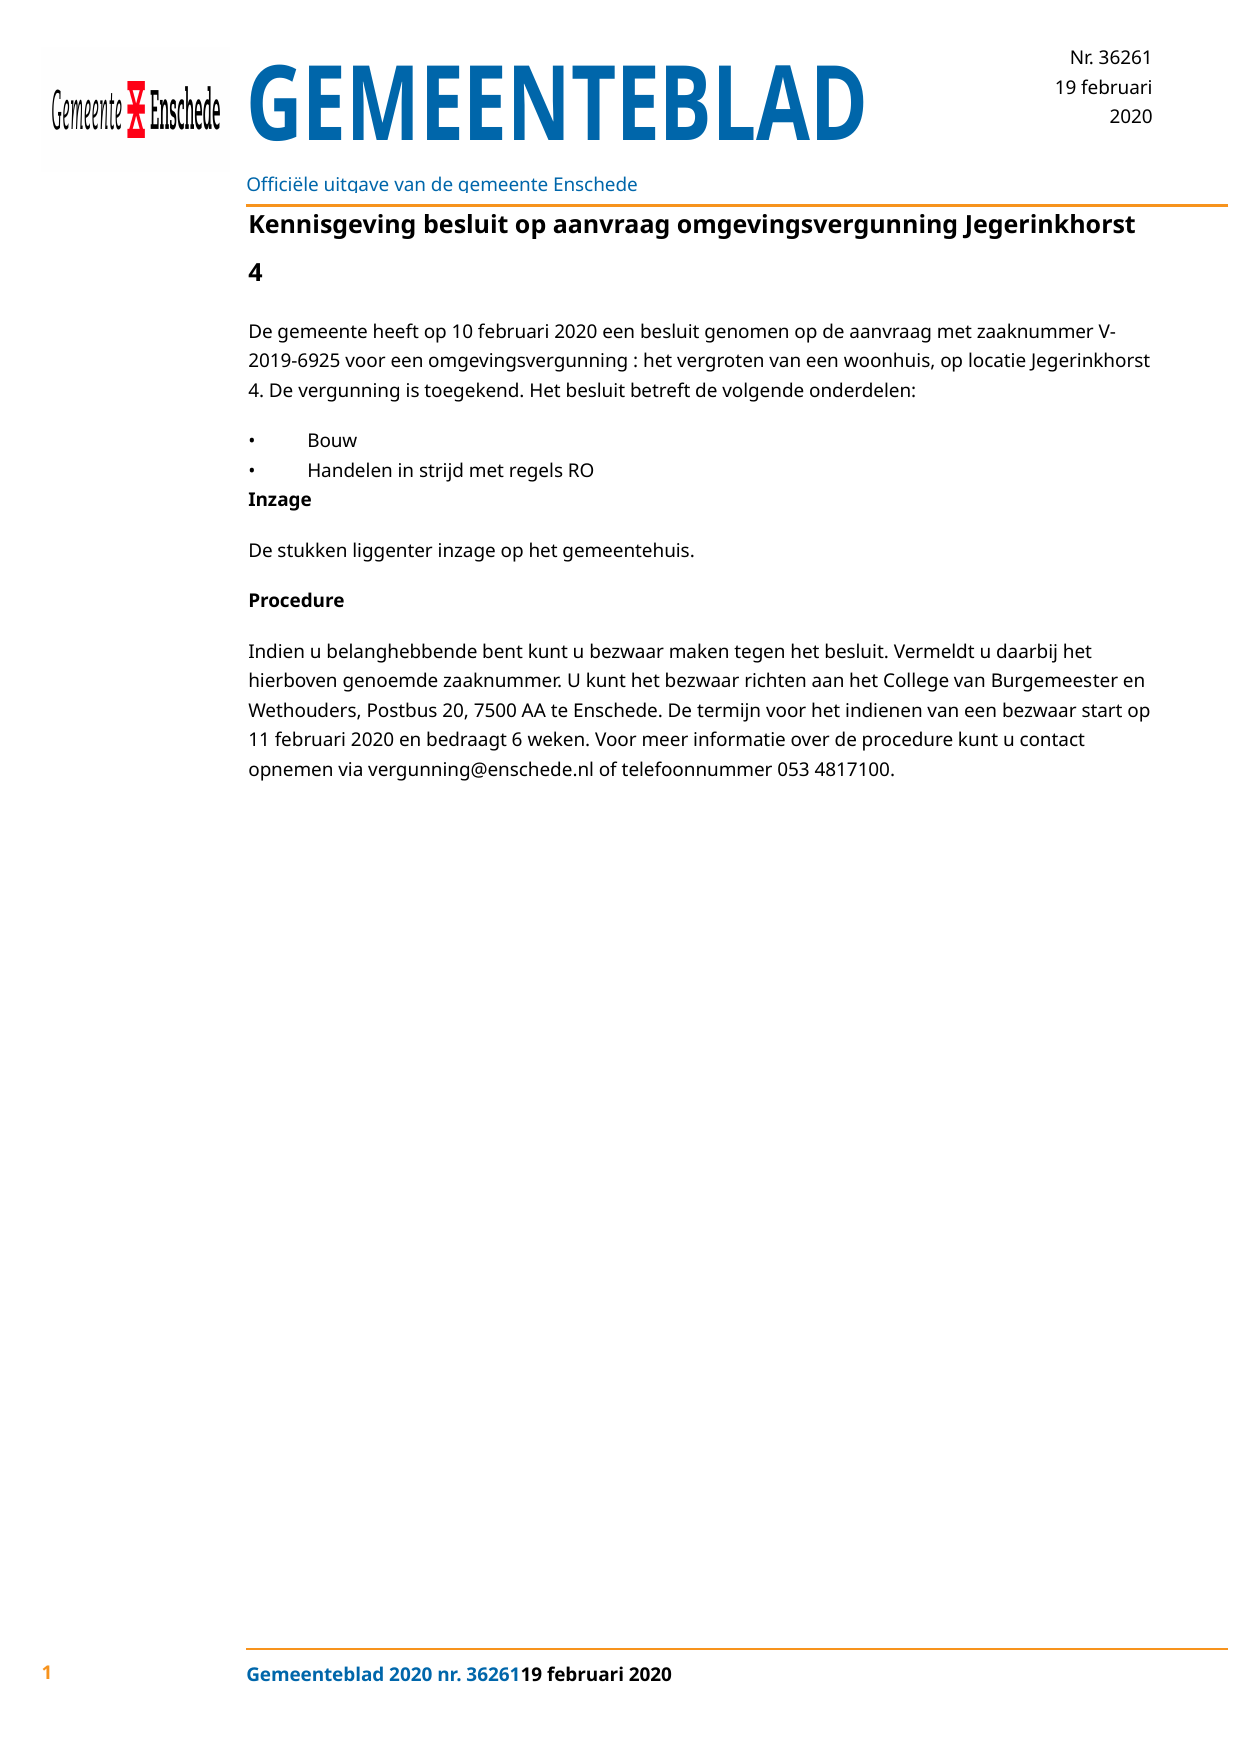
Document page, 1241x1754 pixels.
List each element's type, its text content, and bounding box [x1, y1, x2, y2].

list Bouw [248, 427, 1152, 453]
text De gemeente heeft op 10 februari 2020 een besluit genomen op de aanvraag met zaaknummer V-2019-6925 voor een omgevingsvergunning : het vergroten van een woonhuis, op locatie Jegerinkhorst 4. De vergunning is toegekend. Het besluit betreft de volgende onderdelen: [248, 318, 1152, 403]
text Procedure [248, 587, 1152, 613]
text Inzage [248, 487, 1152, 512]
list Handelen in strijd met regels RO [248, 457, 1152, 483]
text De stukken liggenter inzage op het gemeentehuis. [248, 537, 1152, 563]
text Indien u belanghebbende bent kunt u bezwaar maken tegen het besluit. Vermeldt u daarbij het hierboven genoemde zaaknummer. U kunt het bezwaar richten aan het College van Burgemees­ter en Wethouders, Postbus 20, 7500 AA te Enschede. De termijn voor het indienen van een bezwaar start op 11 februari 2020 en bedraagt 6 weken. Voor meer informatie over de procedure kunt u contact opnemen via vergunning@enschede.nl of telefoonnummer 053 4817100. [248, 638, 1152, 782]
text Kennisgeving besluit op aanvraag omgevingsvergunning Jegerinkhorst 4 [248, 207, 1152, 288]
picture [41, 47, 231, 172]
